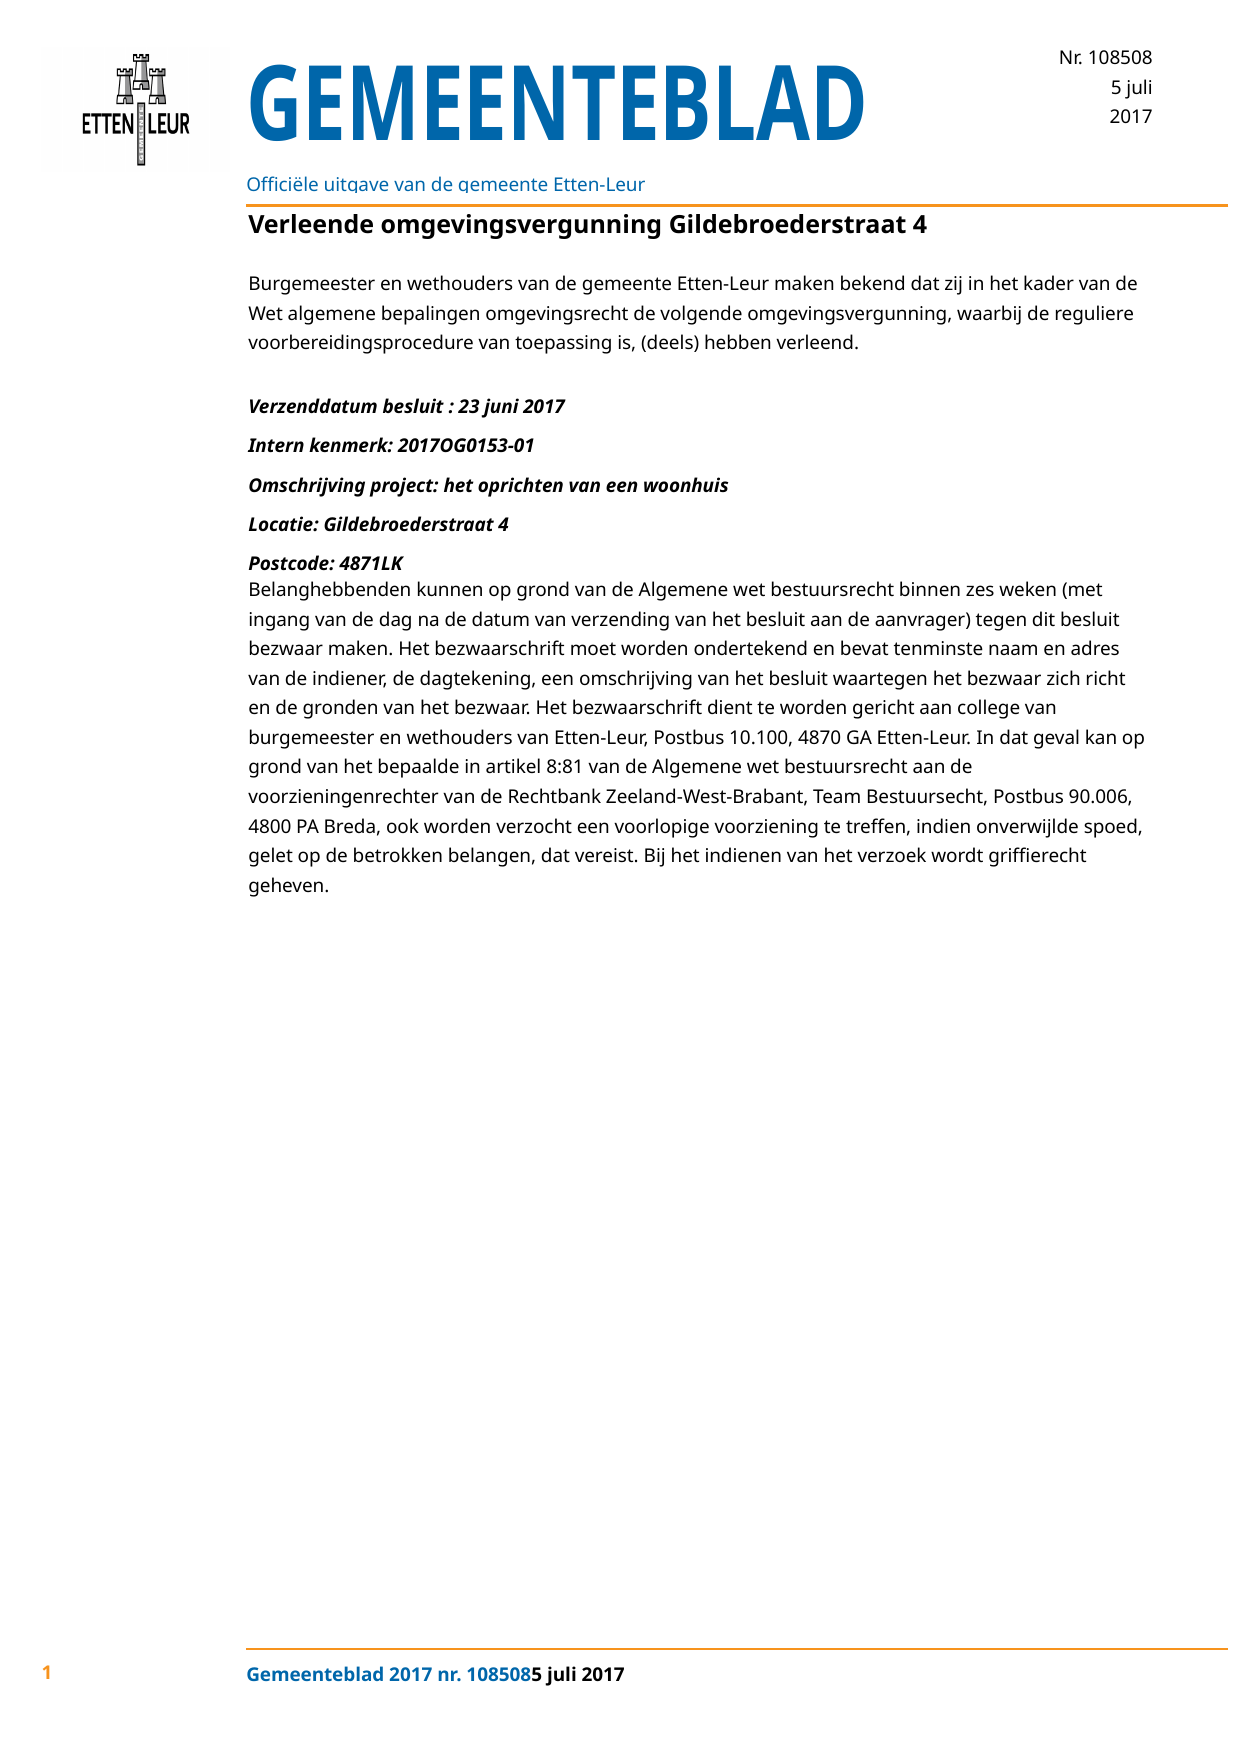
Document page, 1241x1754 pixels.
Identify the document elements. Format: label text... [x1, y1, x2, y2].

text Verzenddatum besluit : 23 juni 2017 [248, 393, 1152, 419]
text Intern kenmerk: 2017OG0153-01 [248, 433, 1152, 458]
text Belanghebbenden kunnen op grond van de Algemene wet bestuursrecht binnen zes weken (met ingang van de dag na de datum van verzending van het besluit aan de aanvrager) tegen dit besluit bezwaar maken. Het bezwaarschrift moet worden ondertekend en bevat tenminste naam en adres van de indiener, de dagtekening, een omschrijving van het besluit waartegen het bezwaar zich richt en de gronden van het bezwaar. Het bezwaarschrift dient te worden gericht aan college van burgemeester en wethouders van Etten-Leur, Postbus 10.100, 4870 GA Etten-Leur. In dat geval kan op grond van het bepaalde in artikel 8:81 van de Algemene wet bestuursrecht aan de voorzieningenrechter van de Rechtbank Zeeland-West-Brabant, Team Bestuursecht, Postbus 90.006, 4800 PA Breda, ook worden verzocht een voorlopige voorziening te treffen, indien onverwijlde spoed, gelet op de betrokken belangen, dat vereist. Bij het indienen van het verzoek wordt griffierecht geheven. [248, 576, 1152, 898]
text Burgemeester en wethouders van de gemeente Etten-Leur maken bekend dat zij in het kader van de Wet algemene bepalingen omgevingsrecht de volgende omgevingsvergunning, waarbij de reguliere voorbereidingsprocedure van toepassing is, (deels) hebben verleend. [248, 270, 1152, 355]
text Verleende omgevingsvergunning Gildebroederstraat 4 [248, 207, 1152, 241]
text Omschrijving project: het oprichten van een woonhuis [248, 472, 1152, 498]
text Postcode: 4871LK [248, 551, 1152, 576]
text Locatie: Gildebroederstraat 4 [248, 511, 1152, 537]
picture [41, 47, 231, 172]
